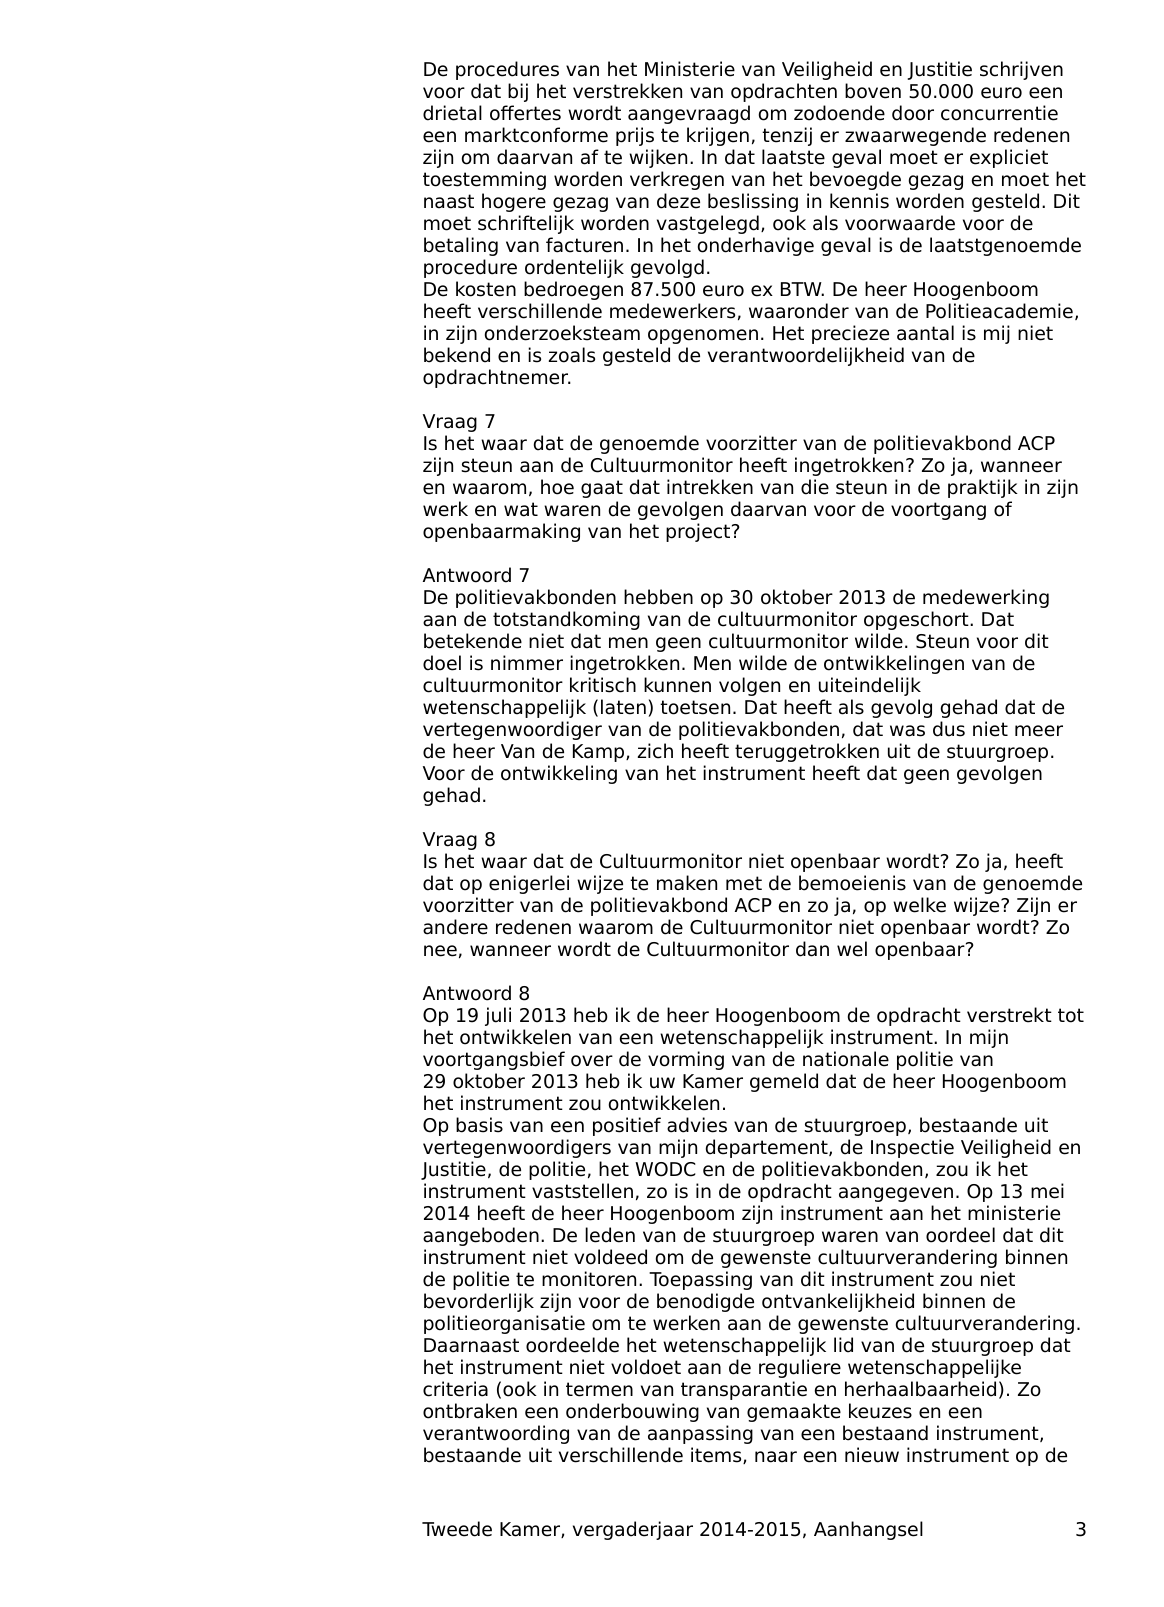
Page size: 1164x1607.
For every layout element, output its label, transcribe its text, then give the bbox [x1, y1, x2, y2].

text Is het waar dat de genoemde voorzitter van de politievakbond ACP zijn steun aan de Cultuurmonitor heeft ingetrokken? Zo ja, wanneer en waarom, hoe gaat dat intrekken van die steun in de praktijk in zijn werk en wat waren de gevolgen daarvan voor de voortgang of openbaarmaking van het project? [422, 433, 1087, 543]
text De procedures van het Ministerie van Veiligheid en Justitie schrijven voor dat bij het verstrekken van opdrachten boven 50.000 euro een drietal offertes wordt aangevraagd om zodoende door concurrentie een marktconforme prijs te krijgen, tenzij er zwaarwegende redenen zijn om daarvan af te wijken. In dat laatste geval moet er expliciet toestemming worden verkregen van het bevoegde gezag en moet het naast hogere gezag van deze beslissing in kennis worden gesteld. Dit moet schriftelijk worden vastgelegd, ook als voorwaarde voor de betaling van facturen. In het onderhavige geval is de laatstgenoemde procedure ordentelijk gevolgd. [422, 59, 1087, 279]
text Op 19 juli 2013 heb ik de heer Hoogenboom de opdracht verstrekt tot het ontwikkelen van een wetenschappelijk instrument. In mijn voortgangsbief over de vorming van de nationale politie van 29 oktober 2013 heb ik uw Kamer gemeld dat de heer Hoogenboom het instrument zou ontwikkelen. [422, 1005, 1087, 1115]
text Op basis van een positief advies van de stuurgroep, bestaande uit vertegenwoordigers van mijn departement, de Inspectie Veiligheid en Justitie, de politie, het WODC en de politievakbonden, zou ik het instrument vaststellen, zo is in de opdracht aangegeven. Op 13 mei 2014 heeft de heer Hoogenboom zijn instrument aan het ministerie aangeboden. De leden van de stuurgroep waren van oordeel dat dit instrument niet voldeed om de gewenste cultuurverandering binnen de politie te monitoren. Toepassing van dit instrument zou niet bevorderlijk zijn voor de benodigde ontvankelijkheid binnen de politieorganisatie om te werken aan de gewenste cultuurverandering. Daarnaast oordeelde het wetenschappelijk lid van de stuurgroep dat het instrument niet voldoet aan de reguliere wetenschappelijke criteria (ook in termen van transparantie en herhaalbaarheid). Zo ontbraken een onderbouwing van gemaakte keuzes en een verantwoording van de aanpassing van een bestaand instrument, bestaande uit verschillende items, naar een nieuw instrument op de [422, 1115, 1087, 1467]
text Antwoord 8 [422, 983, 1087, 1005]
text Antwoord 7 [422, 565, 1087, 587]
text Is het waar dat de Cultuurmonitor niet openbaar wordt? Zo ja, heeft dat op enigerlei wijze te maken met de bemoeienis van de genoemde voorzitter van de politievakbond ACP en zo ja, op welke wijze? Zijn er andere redenen waarom de Cultuurmonitor niet openbaar wordt? Zo nee, wanneer wordt de Cultuurmonitor dan wel openbaar? [422, 851, 1087, 961]
text De politievakbonden hebben op 30 oktober 2013 de medewerking aan de totstandkoming van de cultuurmonitor opgeschort. Dat betekende niet dat men geen cultuurmonitor wilde. Steun voor dit doel is nimmer ingetrokken. Men wilde de ontwikkelingen van de cultuurmonitor kritisch kunnen volgen en uiteindelijk wetenschappelijk (laten) toetsen. Dat heeft als gevolg gehad dat de vertegenwoordiger van de politievakbonden, dat was dus niet meer de heer Van de Kamp, zich heeft teruggetrokken uit de stuurgroep. Voor de ontwikkeling van het instrument heeft dat geen gevolgen gehad. [422, 587, 1087, 807]
text Vraag 7 [422, 411, 1087, 433]
text Vraag 8 [422, 829, 1087, 851]
text De kosten bedroegen 87.500 euro ex BTW. De heer Hoogenboom heeft verschillende medewerkers, waaronder van de Politieacademie, in zijn onderzoeksteam opgenomen. Het precieze aantal is mij niet bekend en is zoals gesteld de verantwoordelijkheid van de opdrachtnemer. [422, 279, 1087, 389]
